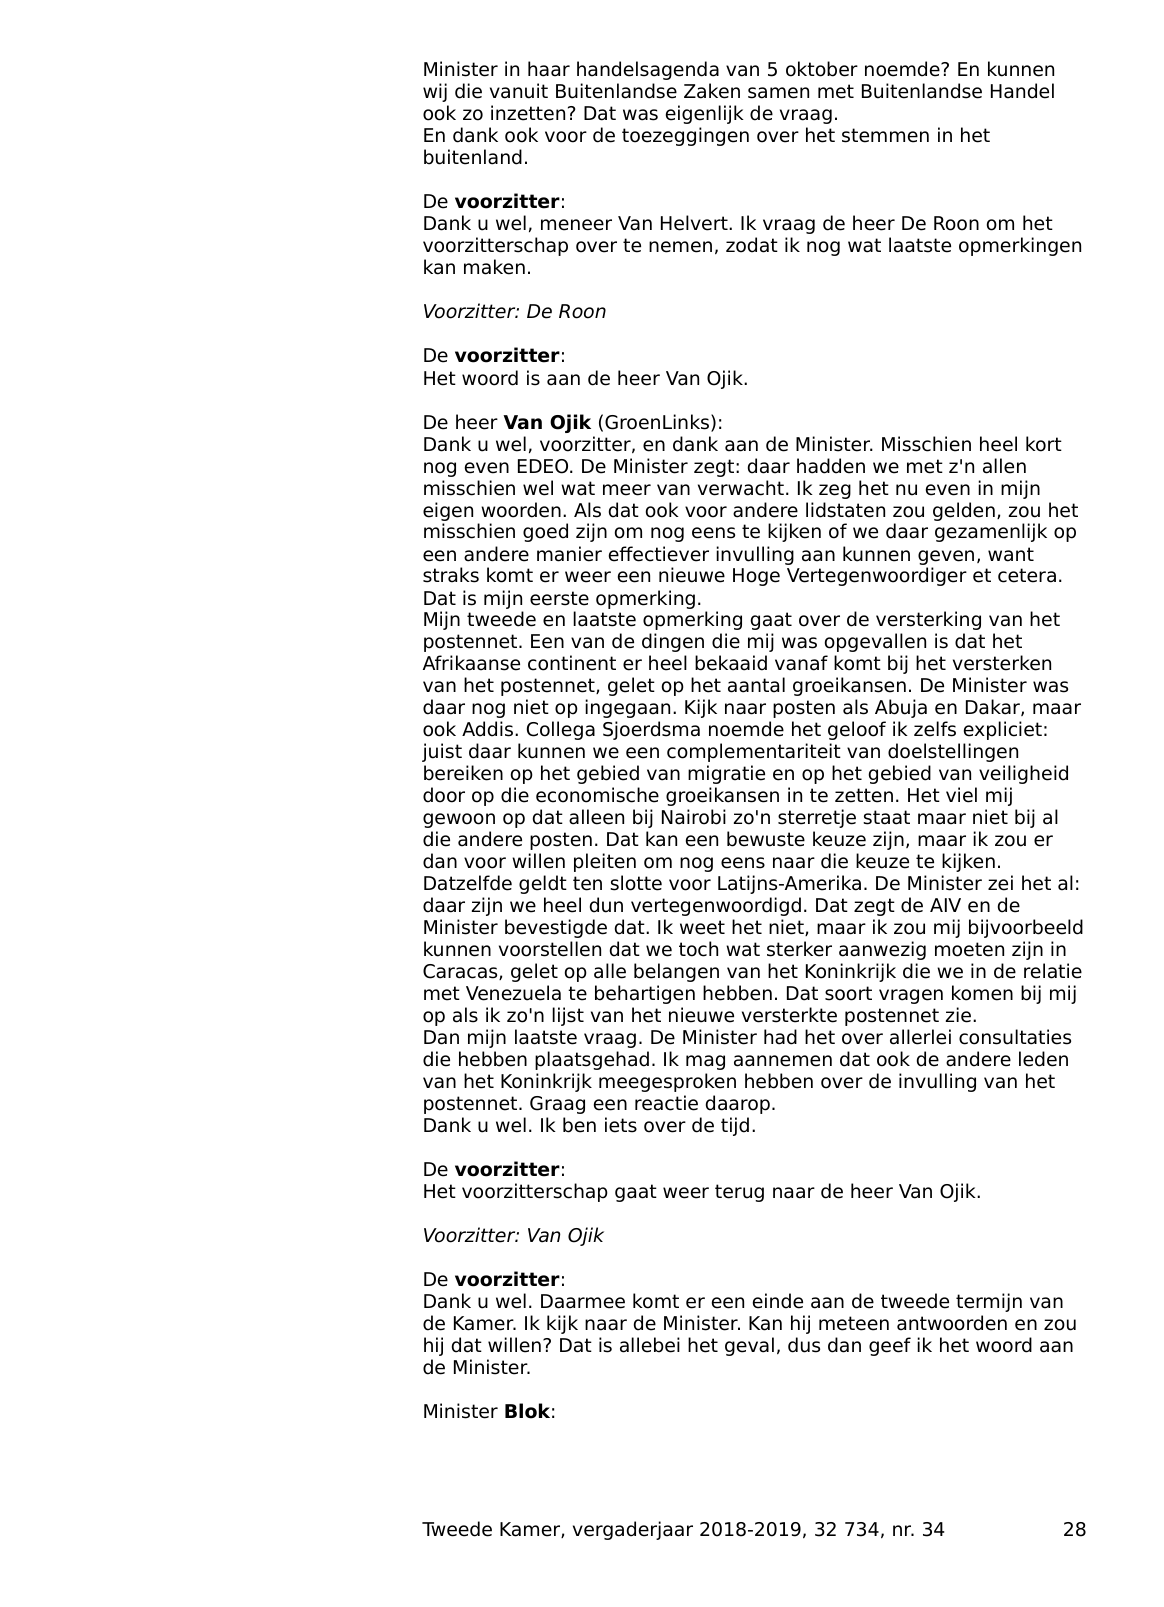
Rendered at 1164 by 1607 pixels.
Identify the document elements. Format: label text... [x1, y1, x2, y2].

text Minister Blok: [422, 1401, 1087, 1423]
text Datzelfde geldt ten slotte voor Latijns-Amerika. De Minister zei het al: daar zijn we heel dun vertegenwoordigd. Dat zegt de AIV en de Minister bevestigde dat. Ik weet het niet, maar ik zou mij bijvoorbeeld kunnen voorstellen dat we toch wat sterker aanwezig moeten zijn in Caracas, gelet op alle belangen van het Koninkrijk die we in de relatie met Venezuela te behartigen hebben. Dat soort vragen komen bij mij op als ik zo'n lijst van het nieuwe versterkte postennet zie. [422, 873, 1087, 1027]
text Dank u wel, meneer Van Helvert. Ik vraag de heer De Roon om het voorzitterschap over te nemen, zodat ik nog wat laatste opmerkingen kan maken. [422, 213, 1087, 279]
text En dank ook voor de toezeggingen over het stemmen in het buitenland. [422, 125, 1087, 169]
subtitle Voorzitter: De Roon [422, 301, 1087, 323]
text De heer Van Ojik (GroenLinks): [422, 412, 1087, 433]
text De voorzitter: [422, 345, 1087, 367]
text De voorzitter: [422, 1159, 1087, 1181]
text Minister in haar handelsagenda van 5 oktober noemde? En kunnen wij die vanuit Buitenlandse Zaken samen met Buitenlandse Handel ook zo inzetten? Dat was eigenlijk de vraag. [422, 59, 1087, 125]
text Dan mijn laatste vraag. De Minister had het over allerlei consultaties die hebben plaatsgehad. Ik mag aannemen dat ook de andere leden van het Koninkrijk meegesproken hebben over de invulling van het postennet. Graag een reactie daarop. [422, 1027, 1087, 1115]
text Het woord is aan de heer Van Ojik. [422, 367, 1087, 389]
text Dank u wel, voorzitter, en dank aan de Minister. Misschien heel kort nog even EDEO. De Minister zegt: daar hadden we met z'n allen misschien wel wat meer van verwacht. Ik zeg het nu even in mijn eigen woorden. Als dat ook voor andere lidstaten zou gelden, zou het misschien goed zijn om nog eens te kijken of we daar gezamenlijk op een andere manier effectiever invulling aan kunnen geven, want straks komt er weer een nieuwe Hoge Vertegenwoordiger et cetera. Dat is mijn eerste opmerking. [422, 433, 1087, 609]
text Dank u wel. Ik ben iets over de tijd. [422, 1115, 1087, 1137]
text De voorzitter: [422, 191, 1087, 213]
subtitle Voorzitter: Van Ojik [422, 1225, 1087, 1247]
text Dank u wel. Daarmee komt er een einde aan de tweede termijn van de Kamer. Ik kijk naar de Minister. Kan hij meteen antwoorden en zou hij dat willen? Dat is allebei het geval, dus dan geef ik het woord aan de Minister. [422, 1291, 1087, 1379]
text Mijn tweede en laatste opmerking gaat over de versterking van het postennet. Een van de dingen die mij was opgevallen is dat het Afrikaanse continent er heel bekaaid vanaf komt bij het versterken van het postennet, gelet op het aantal groeikansen. De Minister was daar nog niet op ingegaan. Kijk naar posten als Abuja en Dakar, maar ook Addis. Collega Sjoerdsma noemde het geloof ik zelfs expliciet: juist daar kunnen we een complementariteit van doelstellingen bereiken op het gebied van migratie en op het gebied van veiligheid door op die economische groeikansen in te zetten. Het viel mij gewoon op dat alleen bij Nairobi zo'n sterretje staat maar niet bij al die andere posten. Dat kan een bewuste keuze zijn, maar ik zou er dan voor willen pleiten om nog eens naar die keuze te kijken. [422, 609, 1087, 873]
text Het voorzitterschap gaat weer terug naar de heer Van Ojik. [422, 1181, 1087, 1203]
text De voorzitter: [422, 1269, 1087, 1291]
